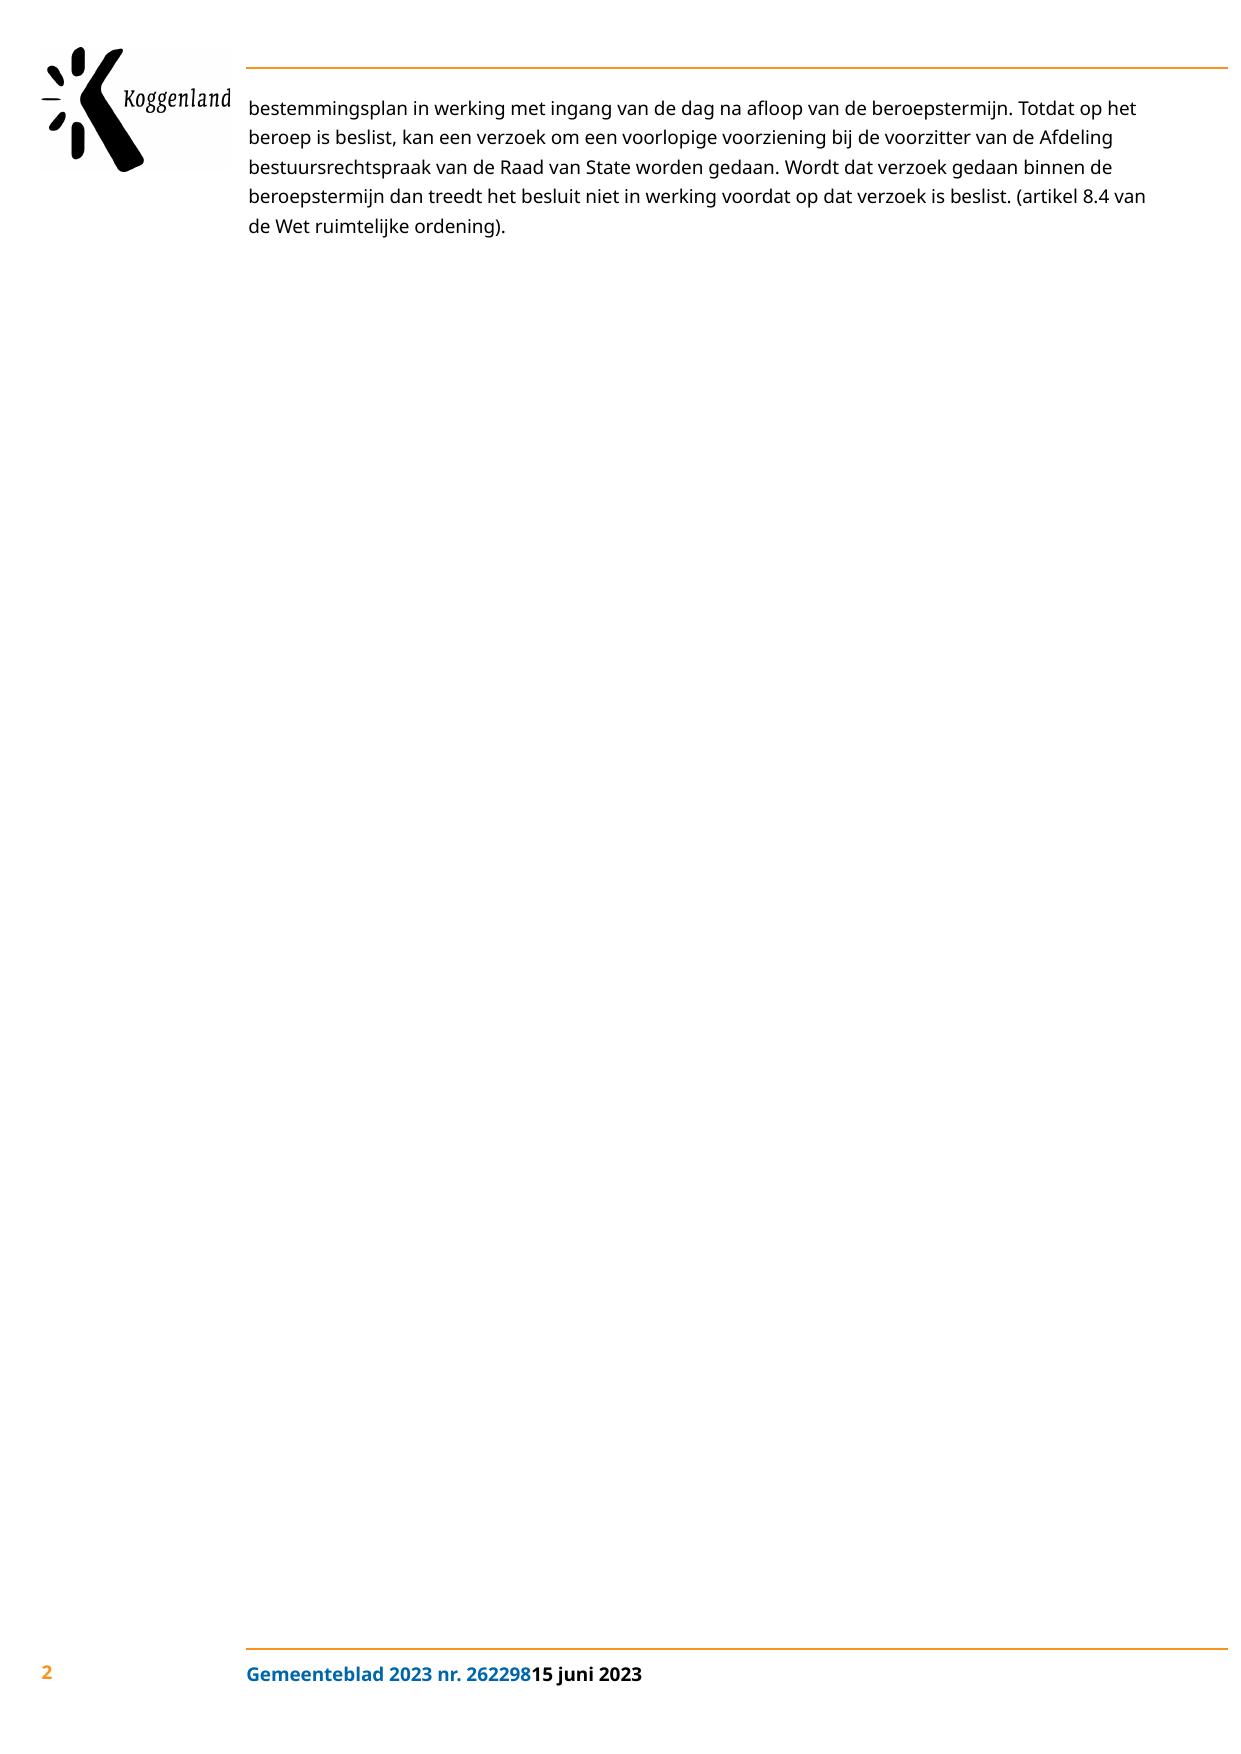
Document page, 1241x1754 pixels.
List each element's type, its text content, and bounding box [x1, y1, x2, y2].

text bestemmingsplan in werking met ingang van de dag na afloop van de beroepstermijn. Totdat op het beroep is beslist, kan een verzoek om een voorlopige voorziening bij de voorzitter van de Afdeling bestuursrechtspraak van de Raad van State worden gedaan. Wordt dat verzoek gedaan binnen de beroepstermijn dan treedt het besluit niet in werking voordat op dat verzoek is beslist. (artikel 8.4 van de Wet ruimtelijke ordening). [248, 95, 1152, 239]
picture [41, 47, 231, 172]
